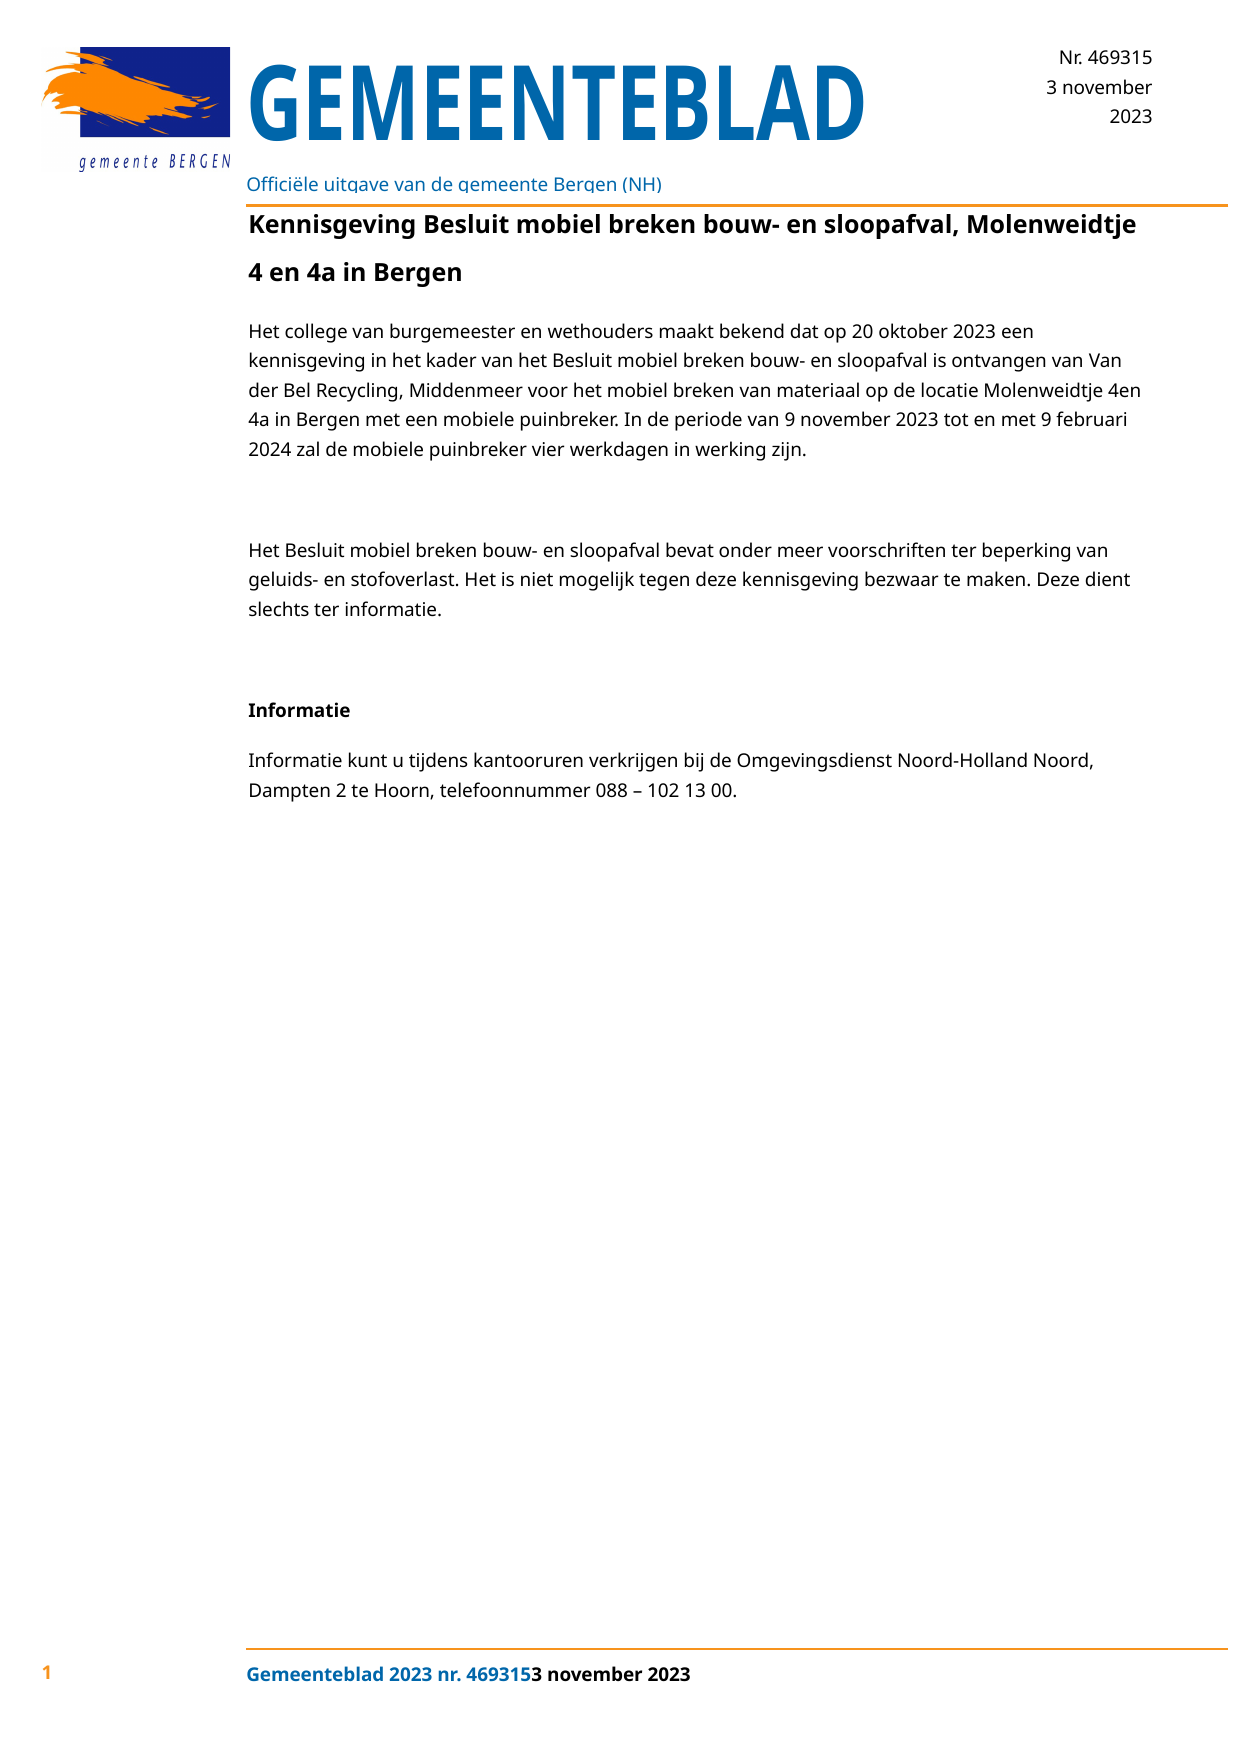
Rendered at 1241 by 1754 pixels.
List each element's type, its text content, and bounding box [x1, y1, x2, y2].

text Informatie kunt u tijdens kantooruren verkrijgen bij de Omgevingsdienst Noord-Holland Noord, Dampten 2 te Hoorn, telefoonnummer 088 – 102 13 00. [248, 747, 1152, 803]
text Het Besluit mobiel breken bouw- en sloopafval bevat onder meer voorschriften ter beperking van geluids- en stofoverlast. Het is niet mogelijk tegen deze kennisgeving bezwaar te maken. Deze dient slechts ter informatie. [248, 537, 1152, 622]
text Het college van burgemeester en wethouders maakt bekend dat op 20 oktober 2023 een kennisgeving in het kader van het Besluit mobiel breken bouw- en sloopafval is ontvangen van Van der Bel Recycling, Middenmeer voor het mobiel breken van materiaal op de locatie Molenweidtje 4en 4a in Bergen met een mobiele puinbreker. In de periode van 9 november 2023 tot en met 9 februari 2024 zal de mobiele puinbreker vier werkdagen in werking zijn. [248, 318, 1152, 462]
picture [41, 47, 231, 172]
text Kennisgeving Besluit mobiel breken bouw- en sloopafval, Molenweidtje 4 en 4a in Bergen [248, 207, 1152, 288]
text Informatie [248, 697, 1152, 723]
